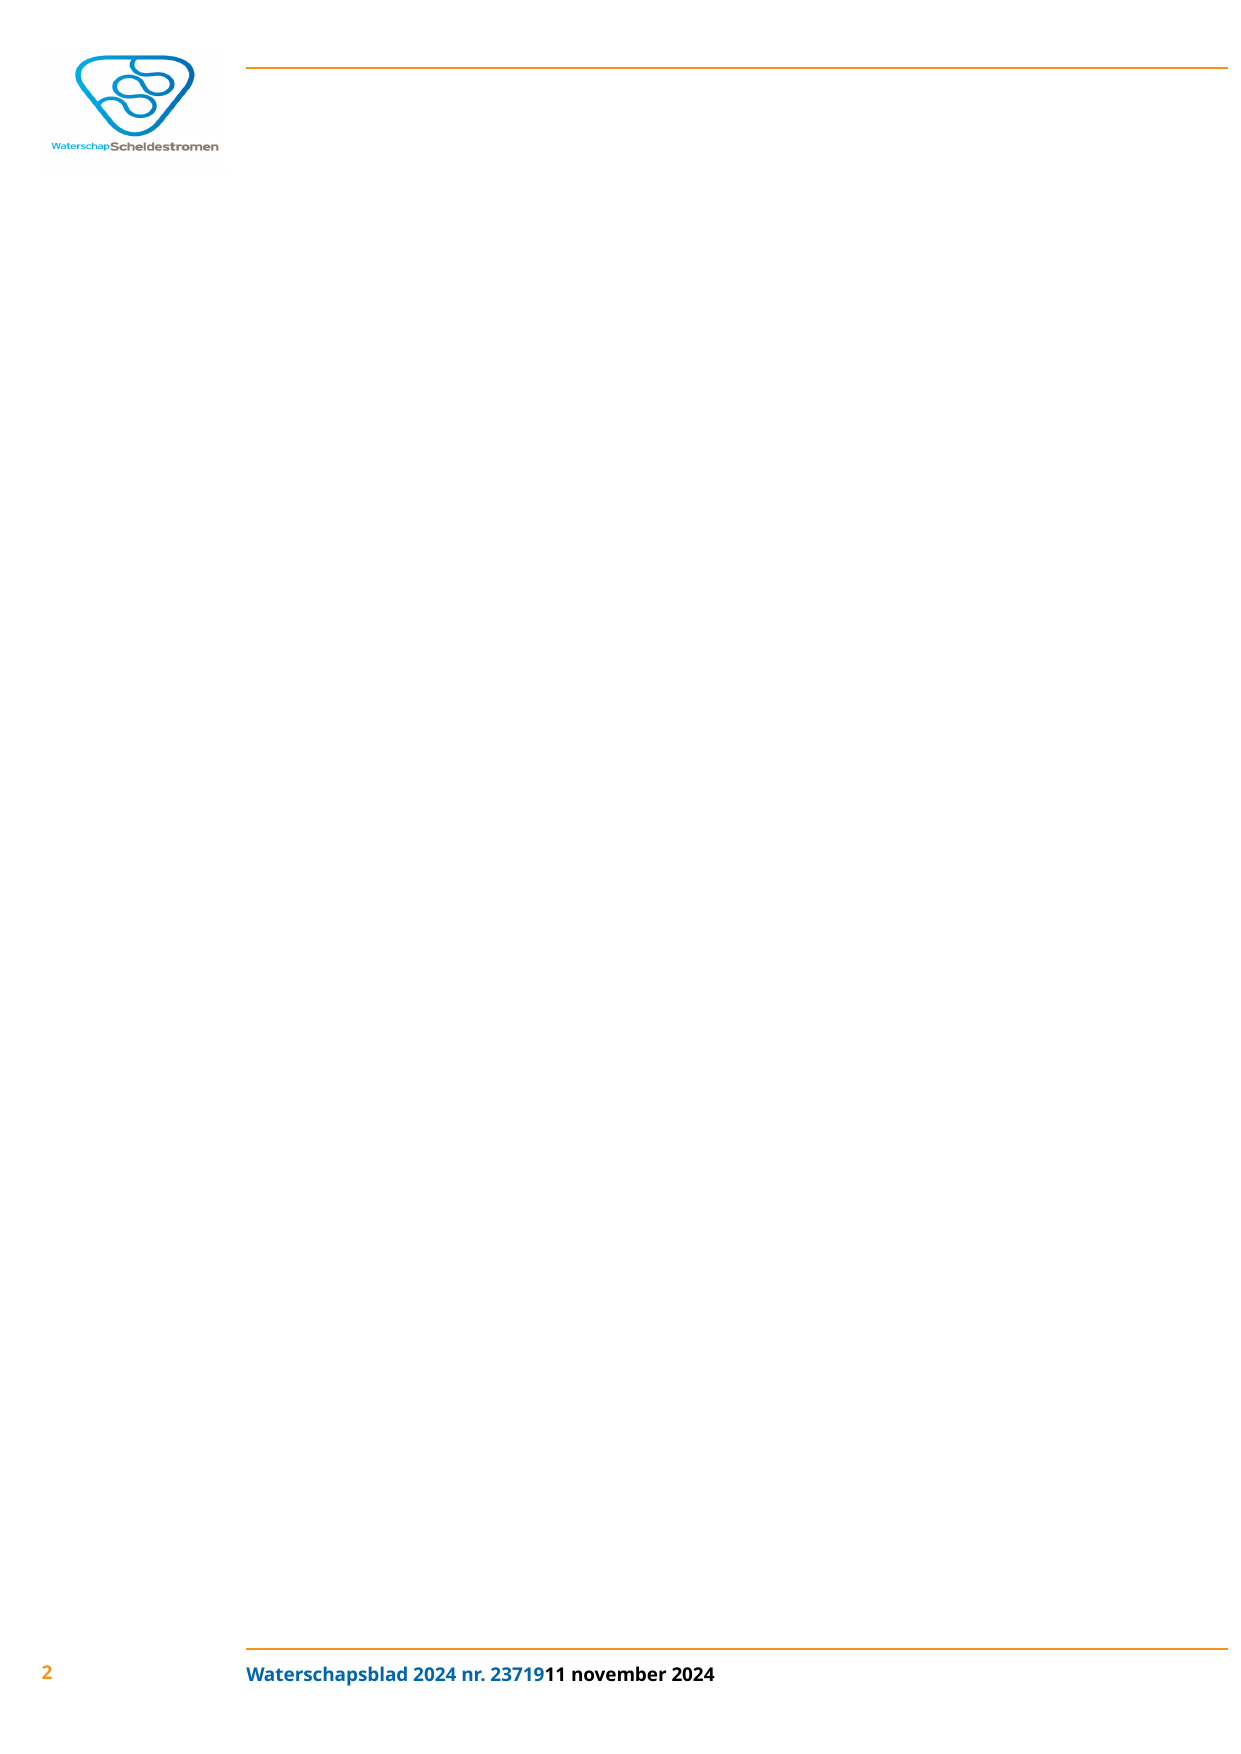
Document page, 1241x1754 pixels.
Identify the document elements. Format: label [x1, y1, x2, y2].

picture [41, 47, 231, 172]
